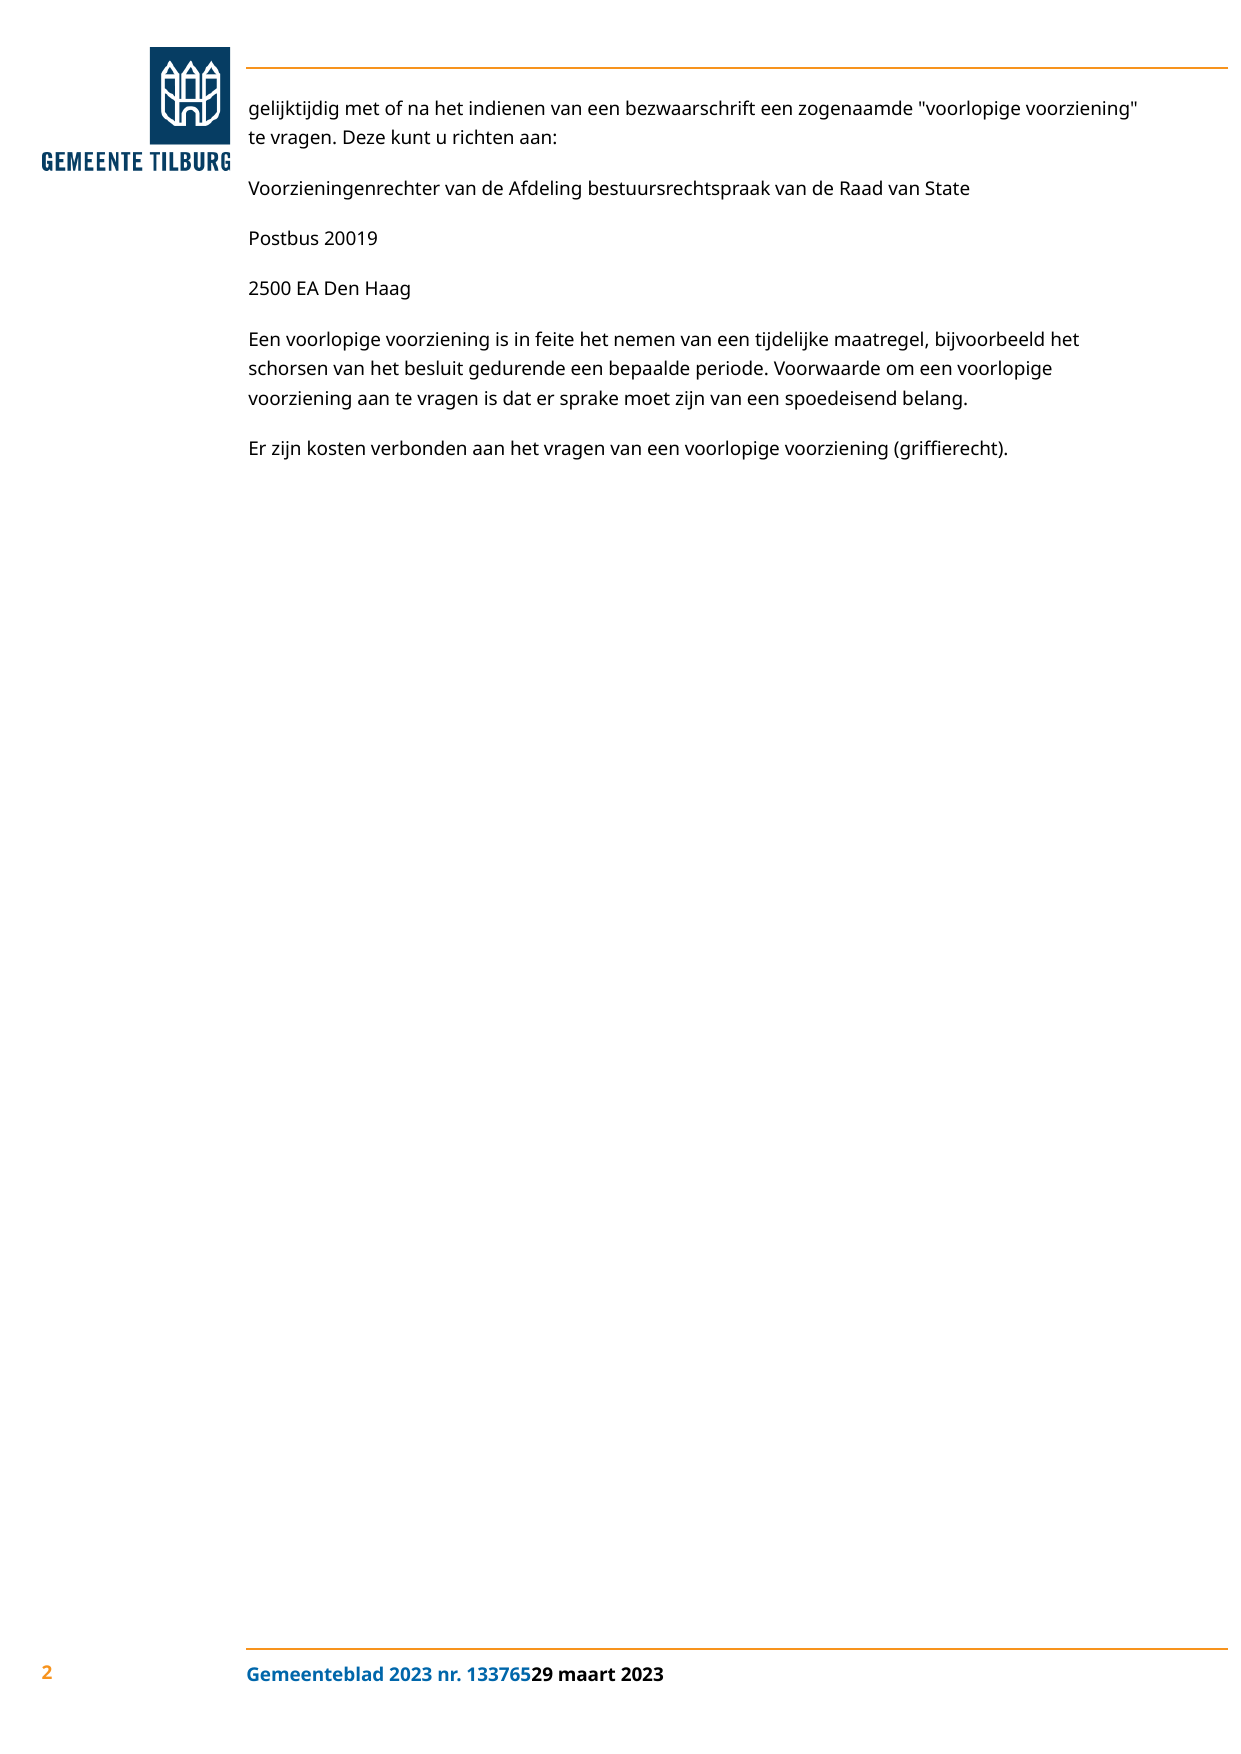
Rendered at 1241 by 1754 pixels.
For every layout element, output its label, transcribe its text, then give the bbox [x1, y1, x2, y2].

text 2500 EA Den Haag [248, 276, 1152, 301]
text gelijktijdig met of na het indienen van een bezwaarschrift een zogenaamde "voorlopige voorziening" te vragen. Deze kunt u richten aan: [248, 95, 1152, 150]
text Er zijn kosten verbonden aan het vragen van een voorlopige voorziening (griffierecht). [248, 436, 1152, 461]
picture [41, 47, 231, 172]
text Een voorlopige voorziening is in feite het nemen van een tijdelijke maatregel, bijvoorbeeld het schorsen van het besluit gedurende een bepaalde periode. Voorwaarde om een voorlopige voorziening aan te vragen is dat er sprake moet zijn van een spoedeisend belang. [248, 326, 1152, 411]
text Postbus 20019 [248, 225, 1152, 251]
text Voorzieningenrechter van de Afdeling bestuursrechtspraak van de Raad van State [248, 175, 1152, 201]
